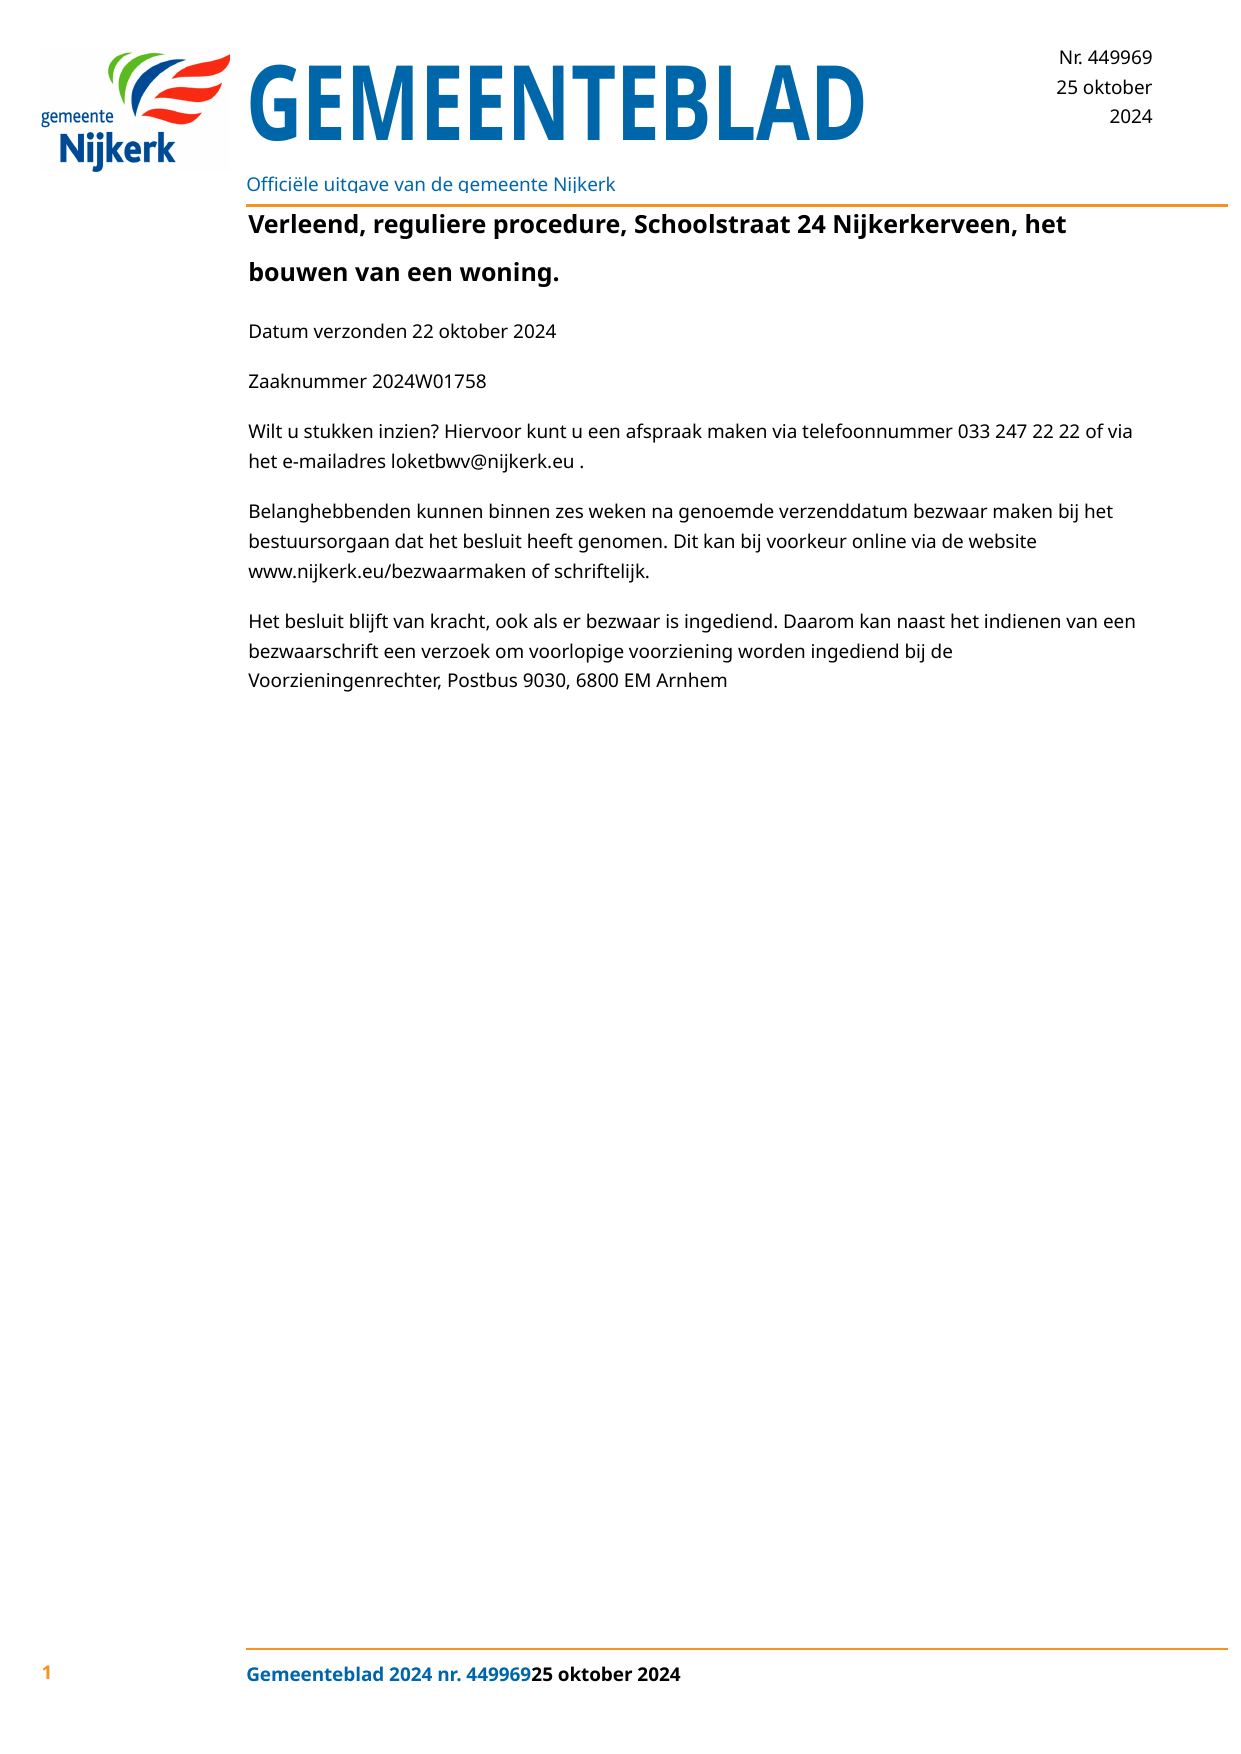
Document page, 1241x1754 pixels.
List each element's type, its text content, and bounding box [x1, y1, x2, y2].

text Datum verzonden 22 oktober 2024 [248, 318, 1152, 344]
picture [41, 47, 231, 172]
text Het besluit blijft van kracht, ook als er bezwaar is ingediend. Daarom kan naast het indienen van een bezwaarschrift een verzoek om voorlopige voorziening worden ingediend bij de Voorzieningenrechter, Postbus 9030, 6800 EM Arnhem [248, 608, 1152, 693]
text Belanghebbenden kunnen binnen zes weken na genoemde verzenddatum bezwaar maken bij het bestuursorgaan dat het besluit heeft genomen. Dit kan bij voorkeur online via de website www.nijkerk.eu/bezwaarmaken of schriftelijk. [248, 499, 1152, 584]
text Wilt u stukken inzien? Hiervoor kunt u een afspraak maken via telefoonnummer 033 247 22 22 of via het e-mailadres loketbwv@nijkerk.eu . [248, 419, 1152, 474]
text Zaaknummer 2024W01758 [248, 368, 1152, 394]
text Verleend, reguliere procedure, Schoolstraat 24 Nijkerkerveen, het bouwen van een woning. [248, 207, 1152, 288]
